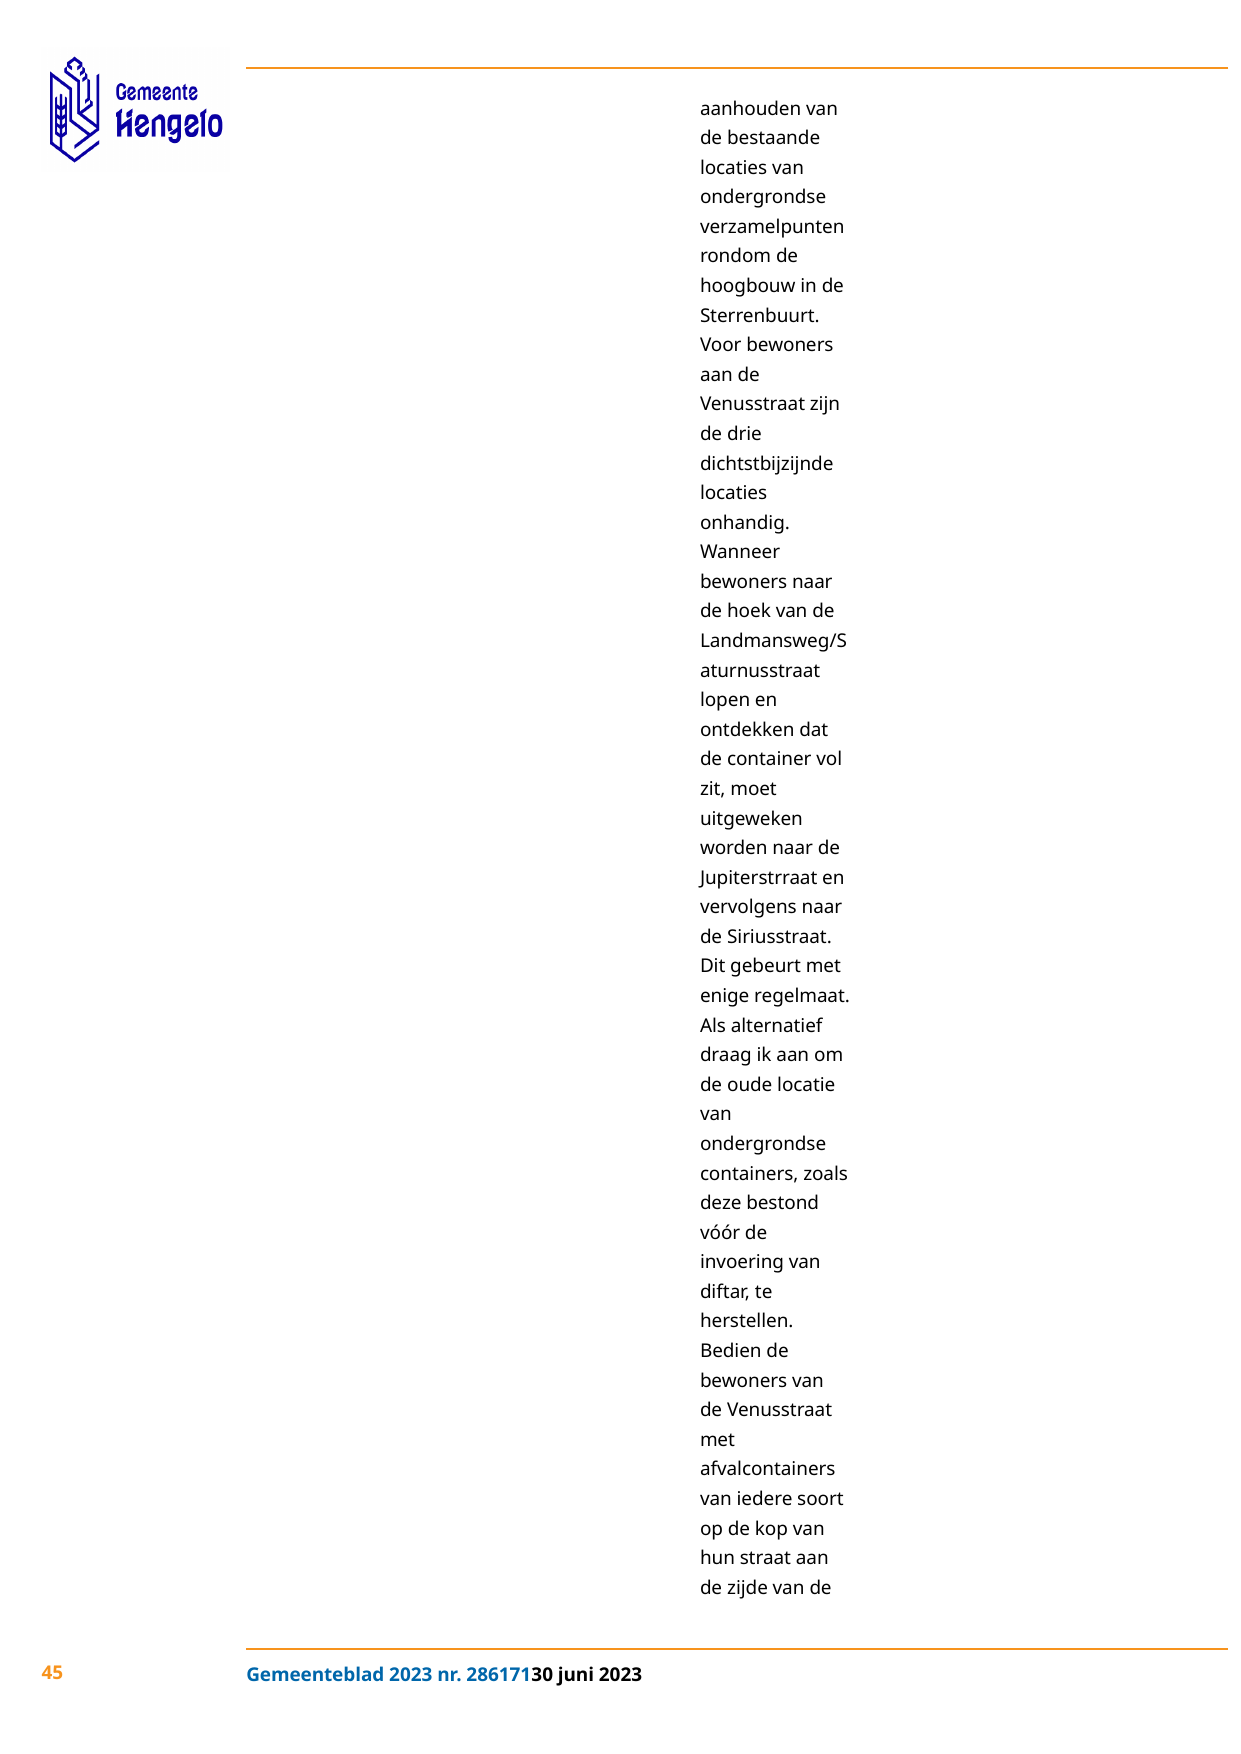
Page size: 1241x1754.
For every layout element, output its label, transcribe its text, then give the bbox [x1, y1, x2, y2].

table_cell aanhouden van de bestaande locaties van ondergrondse verzamelpunten rondom de hoogbouw in de Sterrenbuurt. Voor bewoners aan de Venusstraat zijn de drie dichtstbijzijnde locaties onhandig. Wanneer bewoners naar de hoek van de Landmansweg/Saturnusstraat lopen en ontdekken dat de container vol zit, moet uitgeweken worden naar de Jupiterstrraat en vervolgens naar de Siriusstraat. Dit gebeurt met enige regelmaat. Als alternatief draag ik aan om de oude locatie van ondergrondse containers, zoals deze bestond vóór de invoering van diftar, te herstellen. Bedien de bewoners van de Venusstraat met afvalcontainers van iedere soort op de kop van hun straat aan de zijde van de [700, 95, 850, 1600]
table_cell [850, 95, 1001, 1600]
table_cell [1001, 95, 1152, 1600]
picture [41, 47, 231, 172]
table_cell [248, 95, 398, 1600]
table_cell [399, 95, 549, 1600]
table_cell [549, 95, 700, 1600]
